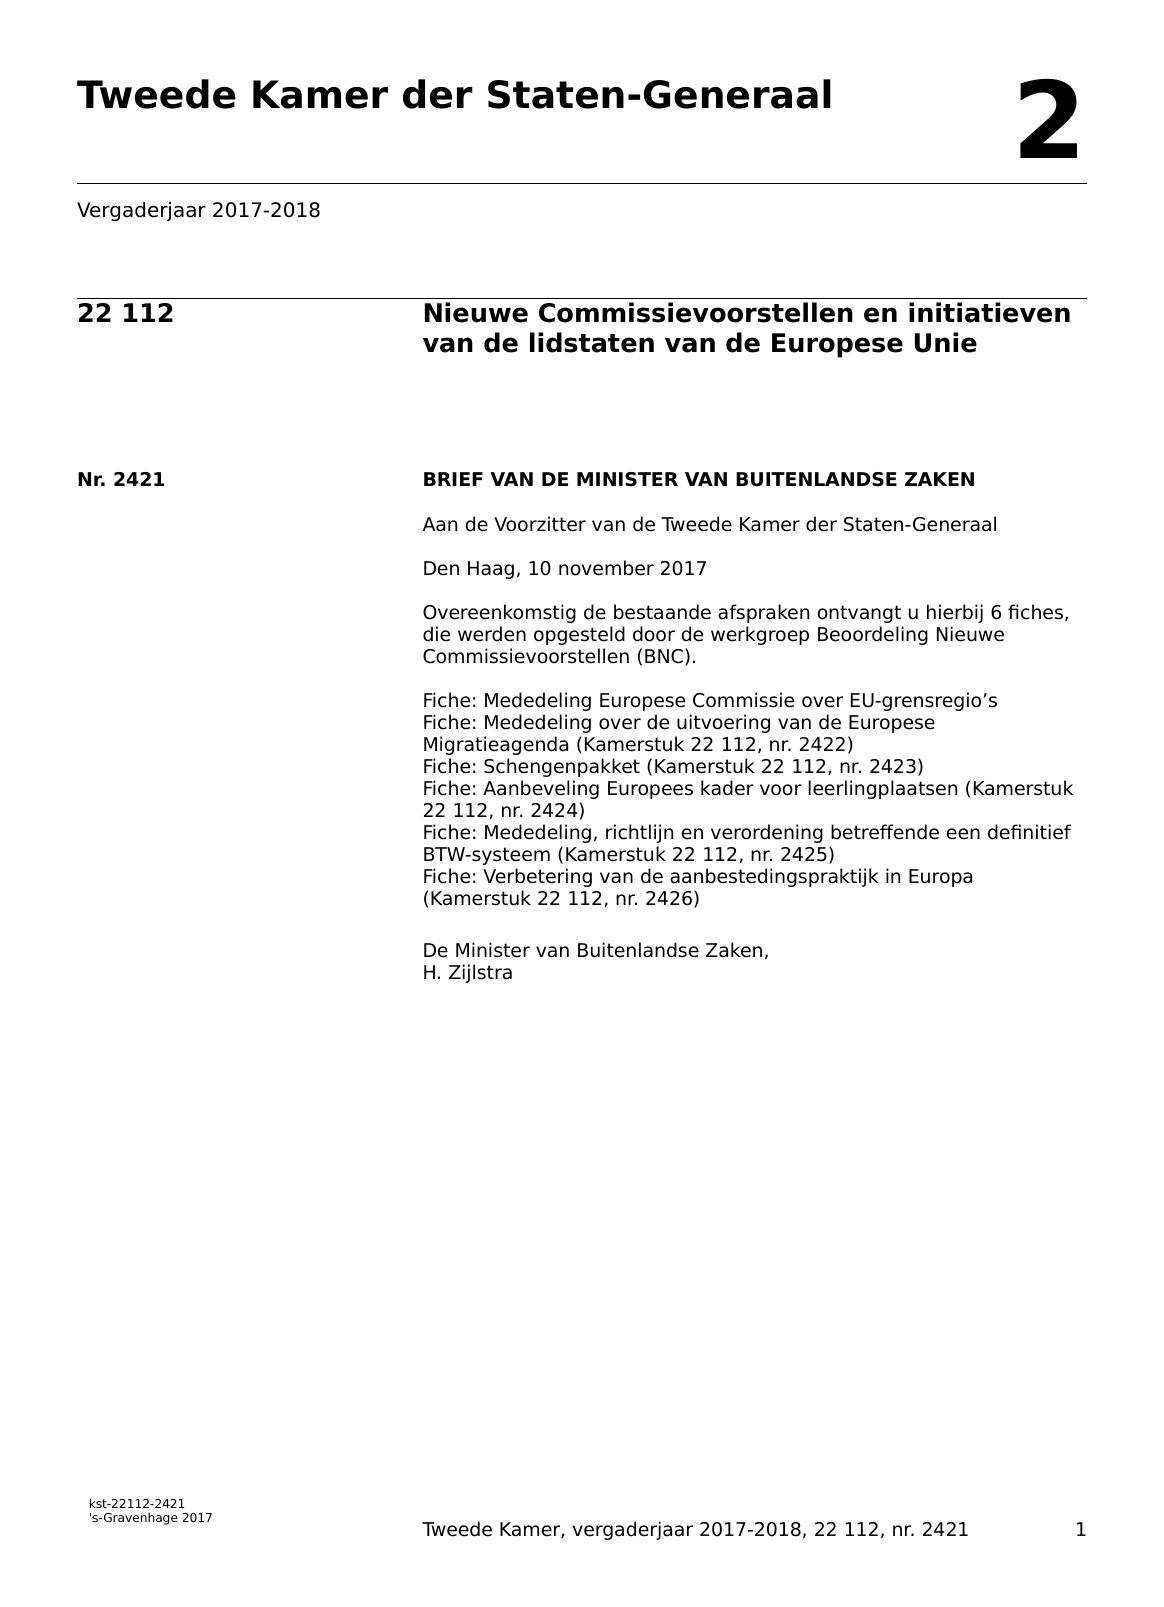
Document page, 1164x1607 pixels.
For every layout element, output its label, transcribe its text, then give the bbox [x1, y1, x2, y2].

table_header 2 [886, 59, 1087, 183]
text Fiche: Aanbeveling Europees kader voor leerlingplaatsen (Kamerstuk 22 112, nr. 2424) [422, 778, 1087, 822]
text kst-22112-2421 [88, 1497, 323, 1511]
text De Minister van Buitenlandse Zaken, H. Zijlstra [422, 940, 1087, 984]
text 's-Gravenhage 2017 [88, 1511, 323, 1525]
text Fiche: Mededeling over de uitvoering van de Europese Migratieagenda (Kamerstuk 22 112, nr. 2422) [422, 712, 1087, 756]
table_header Tweede Kamer der Staten-Generaal [77, 59, 886, 183]
subtitle Nr. 2421 BRIEF VAN DE MINISTER VAN BUITENLANDSE ZAKEN [77, 469, 1087, 491]
text Fiche: Verbetering van de aanbestedingspraktijk in Europa (Kamerstuk 22 112, nr. 2426) [422, 866, 1087, 910]
text Overeenkomstig de bestaande afspraken ontvangt u hierbij 6 fiches, die werden opgesteld door de werkgroep Beoordeling Nieuwe Commissievoorstellen (BNC). [422, 602, 1087, 668]
text Aan de Voorzitter van de Tweede Kamer der Staten-Generaal [422, 513, 1087, 536]
subtitle 22 112 Nieuwe Commissievoorstellen en initiatieven van de lidstaten van de Europese Unie [77, 299, 1087, 358]
text Fiche: Schengenpakket (Kamerstuk 22 112, nr. 2423) [422, 756, 1087, 778]
text Fiche: Mededeling, richtlijn en verordening betreffende een definitief BTW-systeem (Kamerstuk 22 112, nr. 2425) [422, 822, 1087, 866]
table_cell Vergaderjaar 2017-2018 [77, 184, 1087, 298]
text Fiche: Mededeling Europese Commissie over EU-grensregio’s [422, 690, 1087, 712]
text Den Haag, 10 november 2017 [422, 558, 1087, 580]
